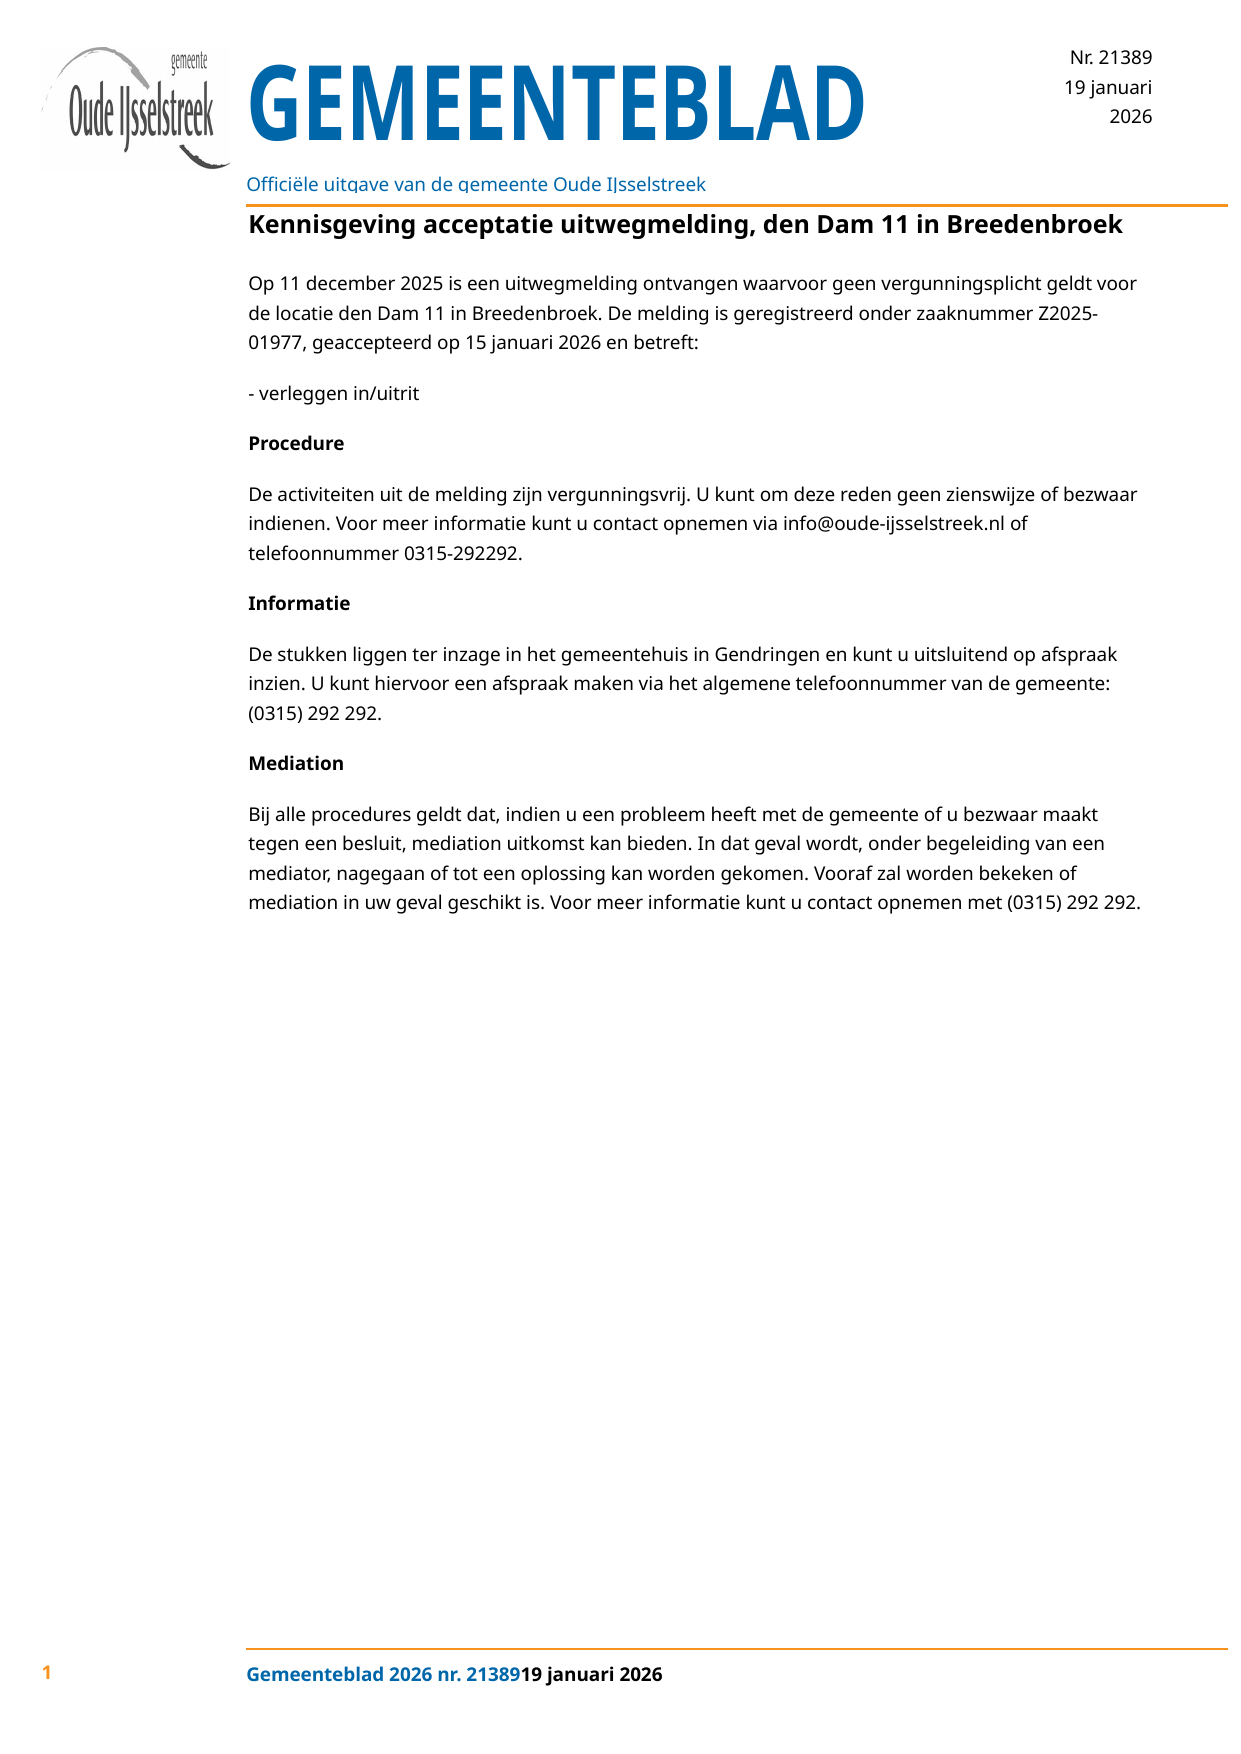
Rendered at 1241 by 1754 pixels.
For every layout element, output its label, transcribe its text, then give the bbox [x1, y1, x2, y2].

text - verleggen in/uitrit [248, 380, 1152, 406]
text De stukken liggen ter inzage in het gemeentehuis in Gendringen en kunt u uitsluitend op afspraak inzien. U kunt hiervoor een afspraak maken via het algemene telefoonnummer van de gemeente: (0315) 292 292. [248, 641, 1152, 726]
picture [41, 47, 231, 172]
text Mediation [248, 750, 1152, 776]
text Procedure [248, 430, 1152, 456]
text Bij alle procedures geldt dat, indien u een probleem heeft met de gemeente of u bezwaar maakt tegen een besluit, mediation uitkomst kan bieden. In dat geval wordt, onder begeleiding van een mediator, nagegaan of tot een oplossing kan worden gekomen. Vooraf zal worden bekeken of mediation in uw geval geschikt is. Voor meer informatie kunt u contact opnemen met (0315) 292 292. [248, 801, 1152, 915]
text Kennisgeving acceptatie uitwegmelding, den Dam 11 in Breedenbroek [248, 207, 1152, 241]
text Informatie [248, 590, 1152, 616]
text De activiteiten uit de melding zijn vergunningsvrij. U kunt om deze reden geen zienswijze of bezwaar indienen. Voor meer informatie kunt u contact opnemen via info@oude-ijsselstreek.nl of telefoonnummer 0315-292292. [248, 481, 1152, 566]
text Op 11 december 2025 is een uitwegmelding ontvangen waarvoor geen vergunningsplicht geldt voor de locatie den Dam 11 in Breedenbroek. De melding is geregistreerd onder zaaknummer Z2025-01977, geaccepteerd op 15 januari 2026 en betreft: [248, 270, 1152, 355]
